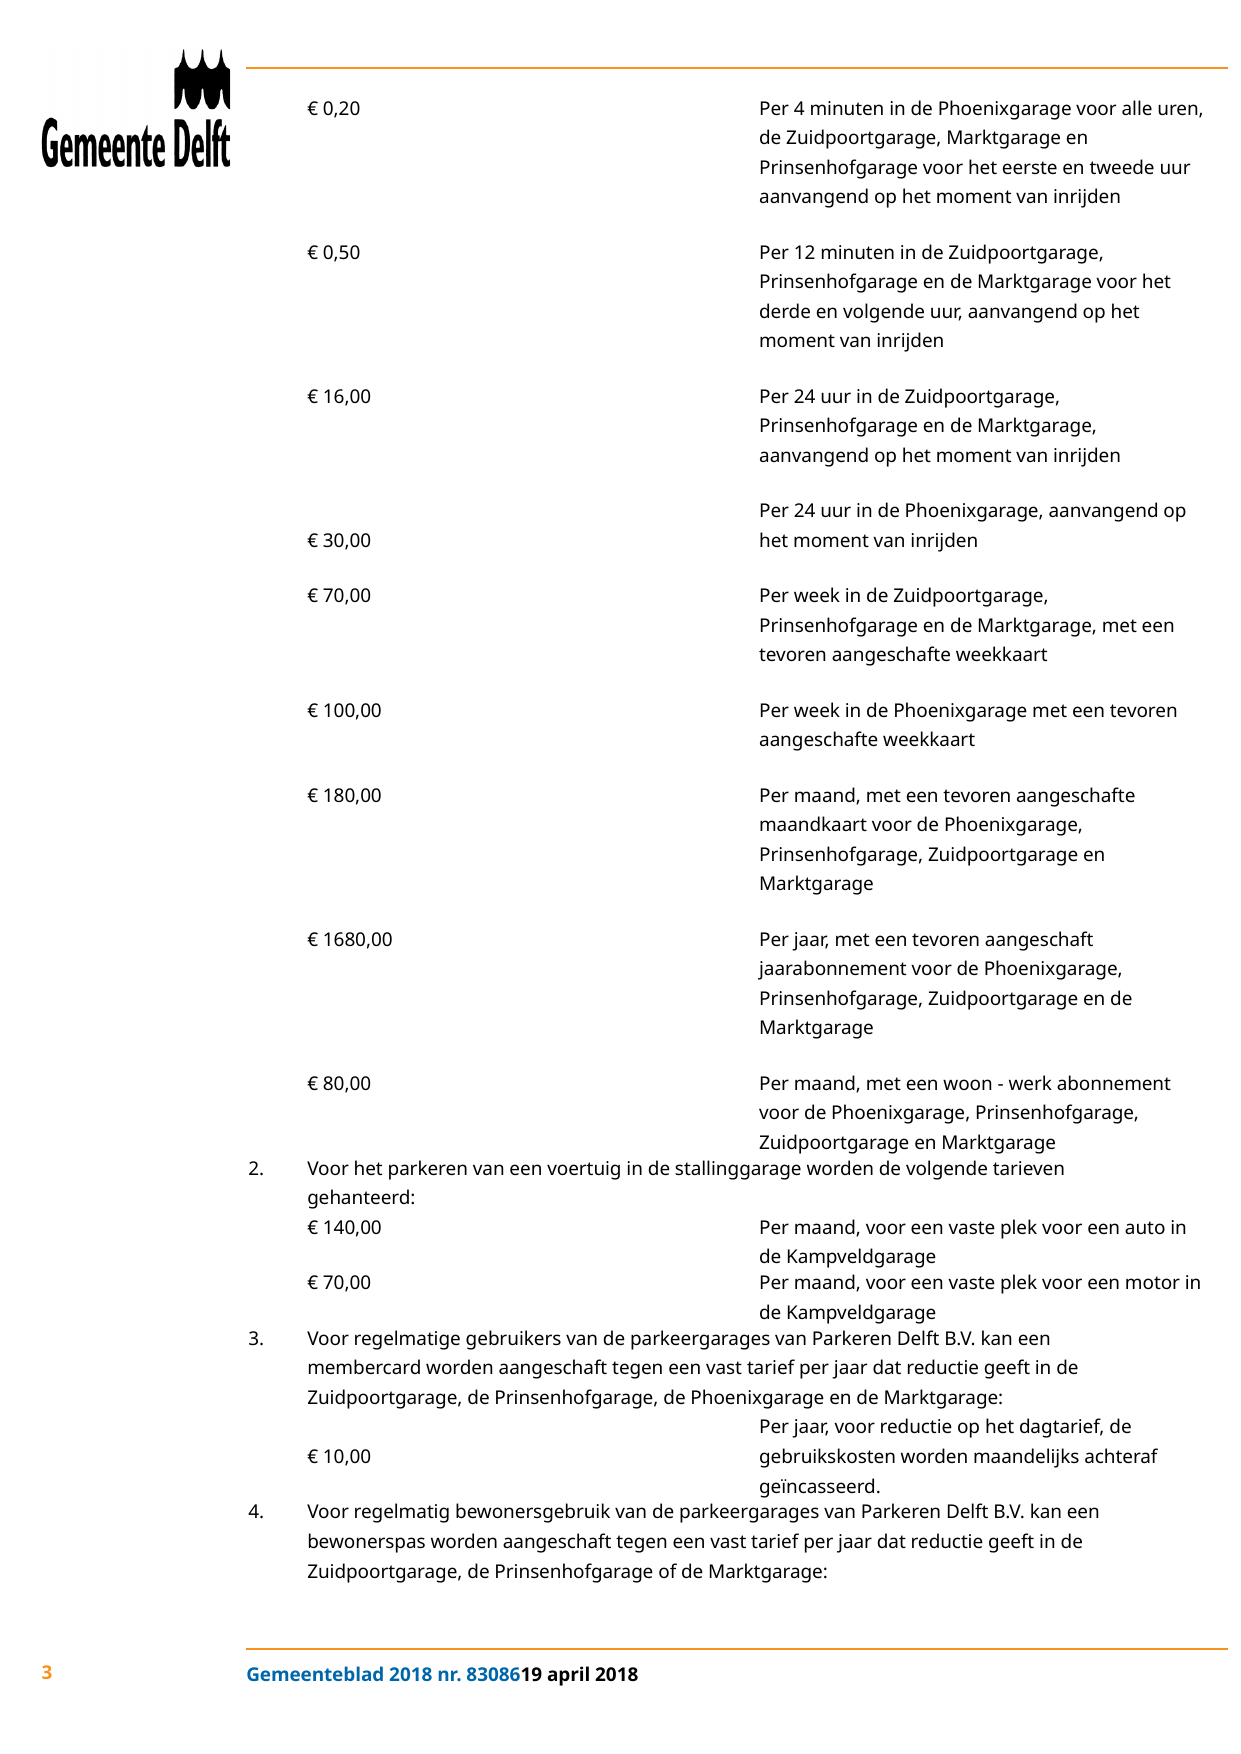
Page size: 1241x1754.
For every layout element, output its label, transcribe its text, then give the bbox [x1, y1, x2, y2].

picture [41, 47, 231, 172]
table_header Per 4 minuten in de Phoenixgarage voor alle uren, de Zuidpoortgarage, Marktgarage en Prinsenhofgarage voor het eerste en tweede uur aanvangend op het moment van inrijden [759, 95, 1211, 239]
table_cell € 80,00 [307, 1070, 759, 1155]
table_header Per jaar, voor reductie op het dagtarief, de gebruikskosten worden maandelijks achteraf geïncasseerd. [759, 1414, 1211, 1499]
list Voor het parkeren van een voertuig in de stallinggarage worden de volgende tarieven gehanteerd: [248, 1155, 1152, 1210]
table_cell € 70,00 [307, 1270, 759, 1325]
list Voor regelmatige gebruikers van de parkeergarages van Parkeren Delft B.V. kan een membercard worden aangeschaft tegen een vast tarief per jaar dat reductie geeft in de Zuidpoortgarage, de Prinsenhofgarage, de Phoenixgarage en de Marktgarage: [248, 1325, 1152, 1410]
table_header € 140,00 [307, 1214, 759, 1269]
list Voor regelmatig bewonersgebruik van de parkeergarages van Parkeren Delft B.V. kan een bewonerspas worden aangeschaft tegen een vast tarief per jaar dat reductie geeft in de Zuidpoortgarage, de Prinsenhofgarage of de Marktgarage: [248, 1499, 1152, 1584]
table_cell Per week in de Zuidpoortgarage, Prinsenhofgarage en de Marktgarage, met een tevoren aangeschafte weekkaart [759, 583, 1211, 697]
table_cell € 1680,00 [307, 926, 759, 1070]
table_header Per maand, voor een vaste plek voor een auto in de Kampveldgarage [759, 1214, 1211, 1269]
table_cell Per 24 uur in de Phoenixgarage, aanvangend op het moment van inrijden [759, 498, 1211, 582]
table_cell € 70,00 [307, 583, 759, 697]
table_cell Per maand, met een tevoren aangeschafte maandkaart voor de Phoenixgarage, Prinsenhofgarage, Zuidpoortgarage en Marktgarage [759, 782, 1211, 926]
table_header € 10,00 [307, 1414, 759, 1499]
table_cell € 100,00 [307, 697, 759, 782]
table_cell Per 12 minuten in de Zuidpoortgarage, Prinsenhofgarage en de Marktgarage voor het derde en volgende uur, aanvangend op het moment van inrijden [759, 239, 1211, 383]
table_cell Per week in de Phoenixgarage met een tevoren aangeschafte weekkaart [759, 697, 1211, 782]
table_cell Per 24 uur in de Zuidpoortgarage, Prinsenhofgarage en de Marktgarage, aanvangend op het moment van inrijden [759, 383, 1211, 497]
table_cell € 30,00 [307, 498, 759, 582]
table_header € 0,20 [307, 95, 759, 239]
table_cell € 16,00 [307, 383, 759, 497]
table_cell Per maand, voor een vaste plek voor een motor in de Kampveldgarage [759, 1270, 1211, 1325]
table_cell € 0,50 [307, 239, 759, 383]
table_cell Per jaar, met een tevoren aangeschaft jaarabonnement voor de Phoenixgarage, Prinsenhofgarage, Zuidpoortgarage en de Marktgarage [759, 926, 1211, 1070]
table_cell Per maand, met een woon - werk abonnement voor de Phoenixgarage, Prinsenhofgarage, Zuidpoortgarage en Marktgarage [759, 1070, 1211, 1155]
table_cell € 180,00 [307, 782, 759, 926]
